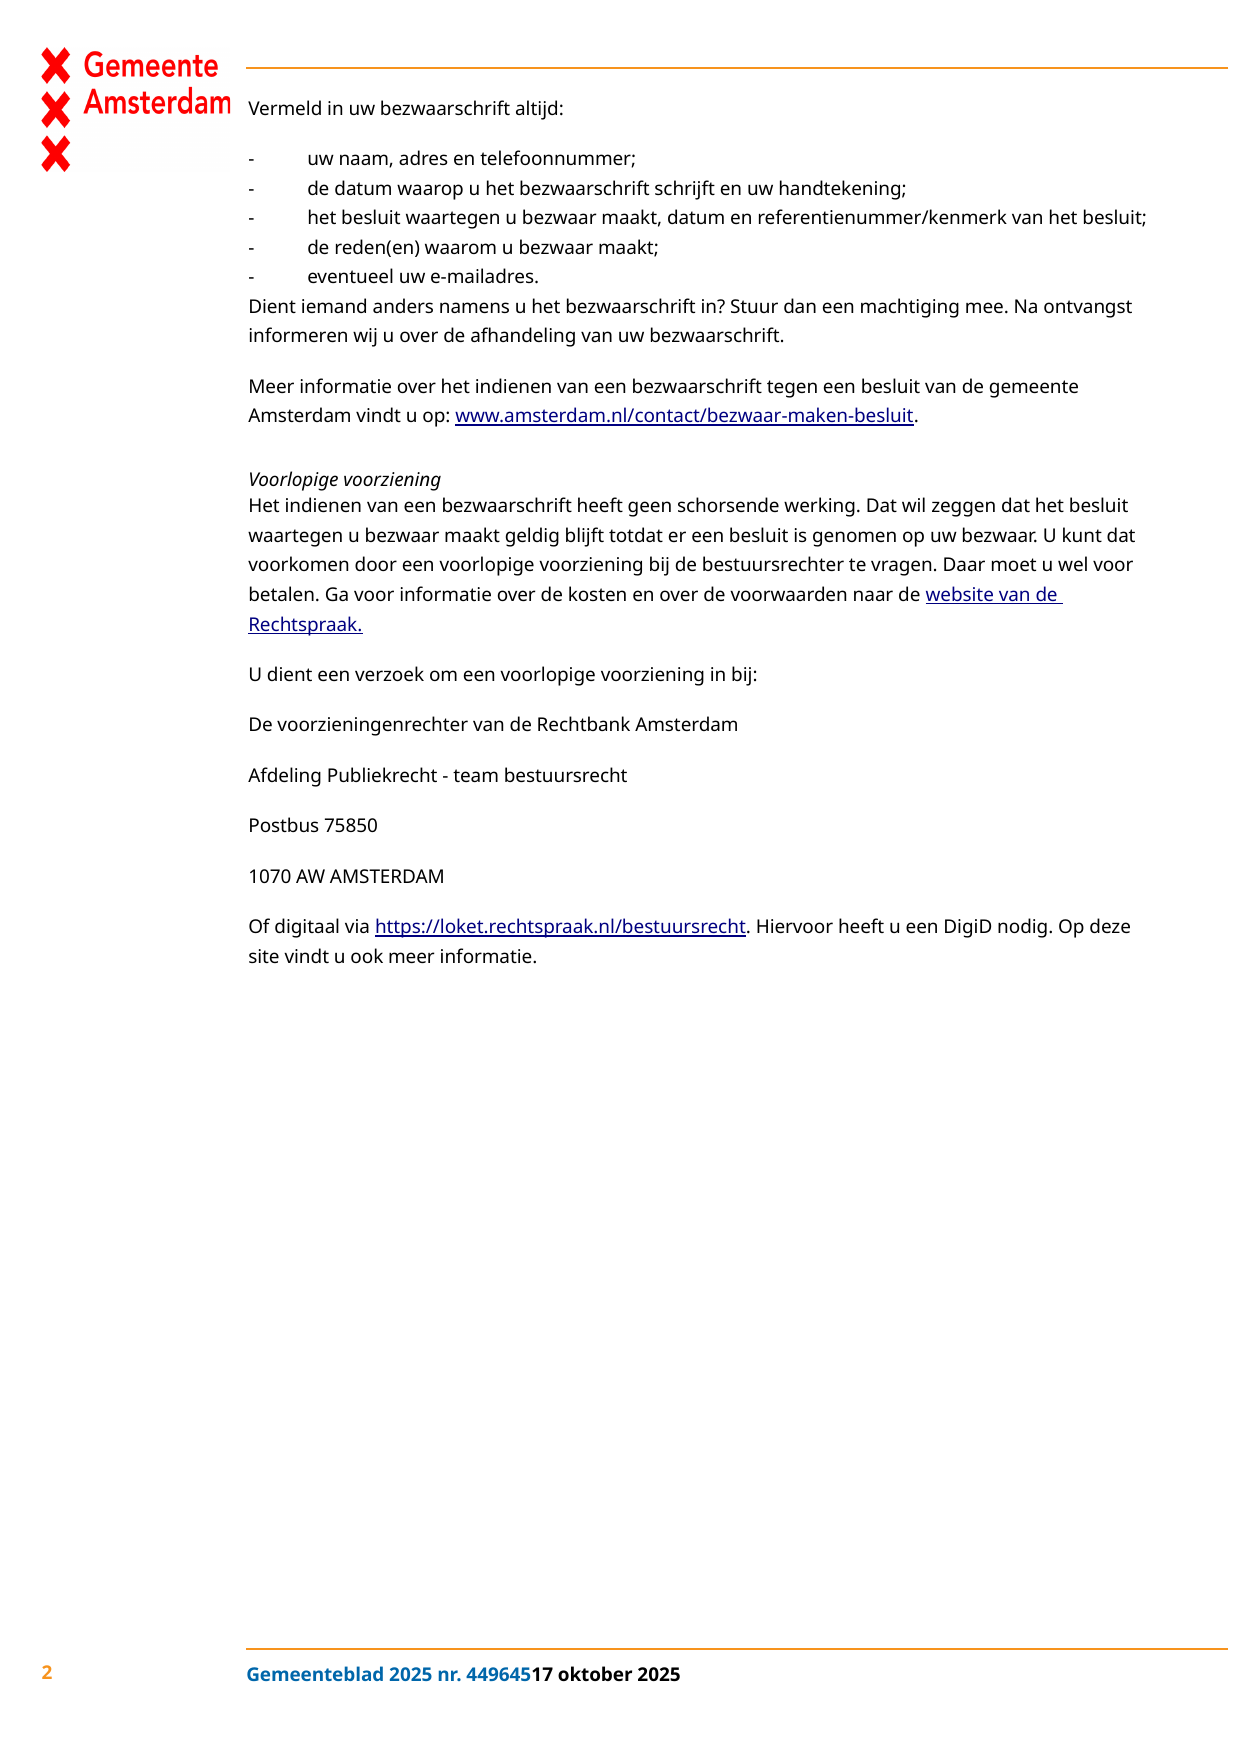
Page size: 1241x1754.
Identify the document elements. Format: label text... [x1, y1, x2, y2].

text U dient een verzoek om een voorlopige voorziening in bij: [248, 661, 1152, 687]
text 1070 AW AMSTERDAM [248, 863, 1152, 888]
list het besluit waartegen u bezwaar maakt, datum en referentienummer/kenmerk van het besluit; [248, 204, 1152, 230]
list eventueel uw e-mailadres. [248, 263, 1152, 289]
text Of digitaal via https://loket.rechtspraak.nl/bestuursrecht. Hiervoor heeft u een DigiD nodig. Op deze site vindt u ook meer informatie. [248, 913, 1152, 968]
text Vermeld in uw bezwaarschrift altijd: [248, 95, 1152, 121]
text Het indienen van een bezwaarschrift heeft geen schorsende werking. Dat wil zeggen dat het besluit waartegen u bezwaar maakt geldig blijft totdat er een besluit is genomen op uw bezwaar. U kunt dat voorkomen door een voorlopige voorziening bij de bestuursrechter te vragen. Daar moet u wel voor betalen. Ga voor informatie over de kosten en over de voorwaarden naar de website van de Rechtspraak. [248, 492, 1152, 636]
list uw naam, adres en telefoonnummer; [248, 145, 1152, 171]
text Postbus 75850 [248, 812, 1152, 838]
text Dient iemand anders namens u het bezwaarschrift in? Stuur dan een machtiging mee. Na ontvangst informeren wij u over de afhandeling van uw bezwaarschrift. [248, 293, 1152, 348]
list de datum waarop u het bezwaarschrift schrijft en uw handtekening; [248, 175, 1152, 201]
text Voorlopige voorziening [248, 467, 1152, 492]
text De voorzieningenrechter van de Rechtbank Amsterdam [248, 712, 1152, 737]
text Meer informatie over het indienen van een bezwaarschrift tegen een besluit van de gemeente Amsterdam vindt u op: www.amsterdam.nl/contact/bezwaar-maken-besluit. [248, 373, 1152, 428]
picture [41, 47, 231, 172]
list de reden(en) waarom u bezwaar maakt; [248, 234, 1152, 260]
text Afdeling Publiekrecht - team bestuursrecht [248, 762, 1152, 788]
